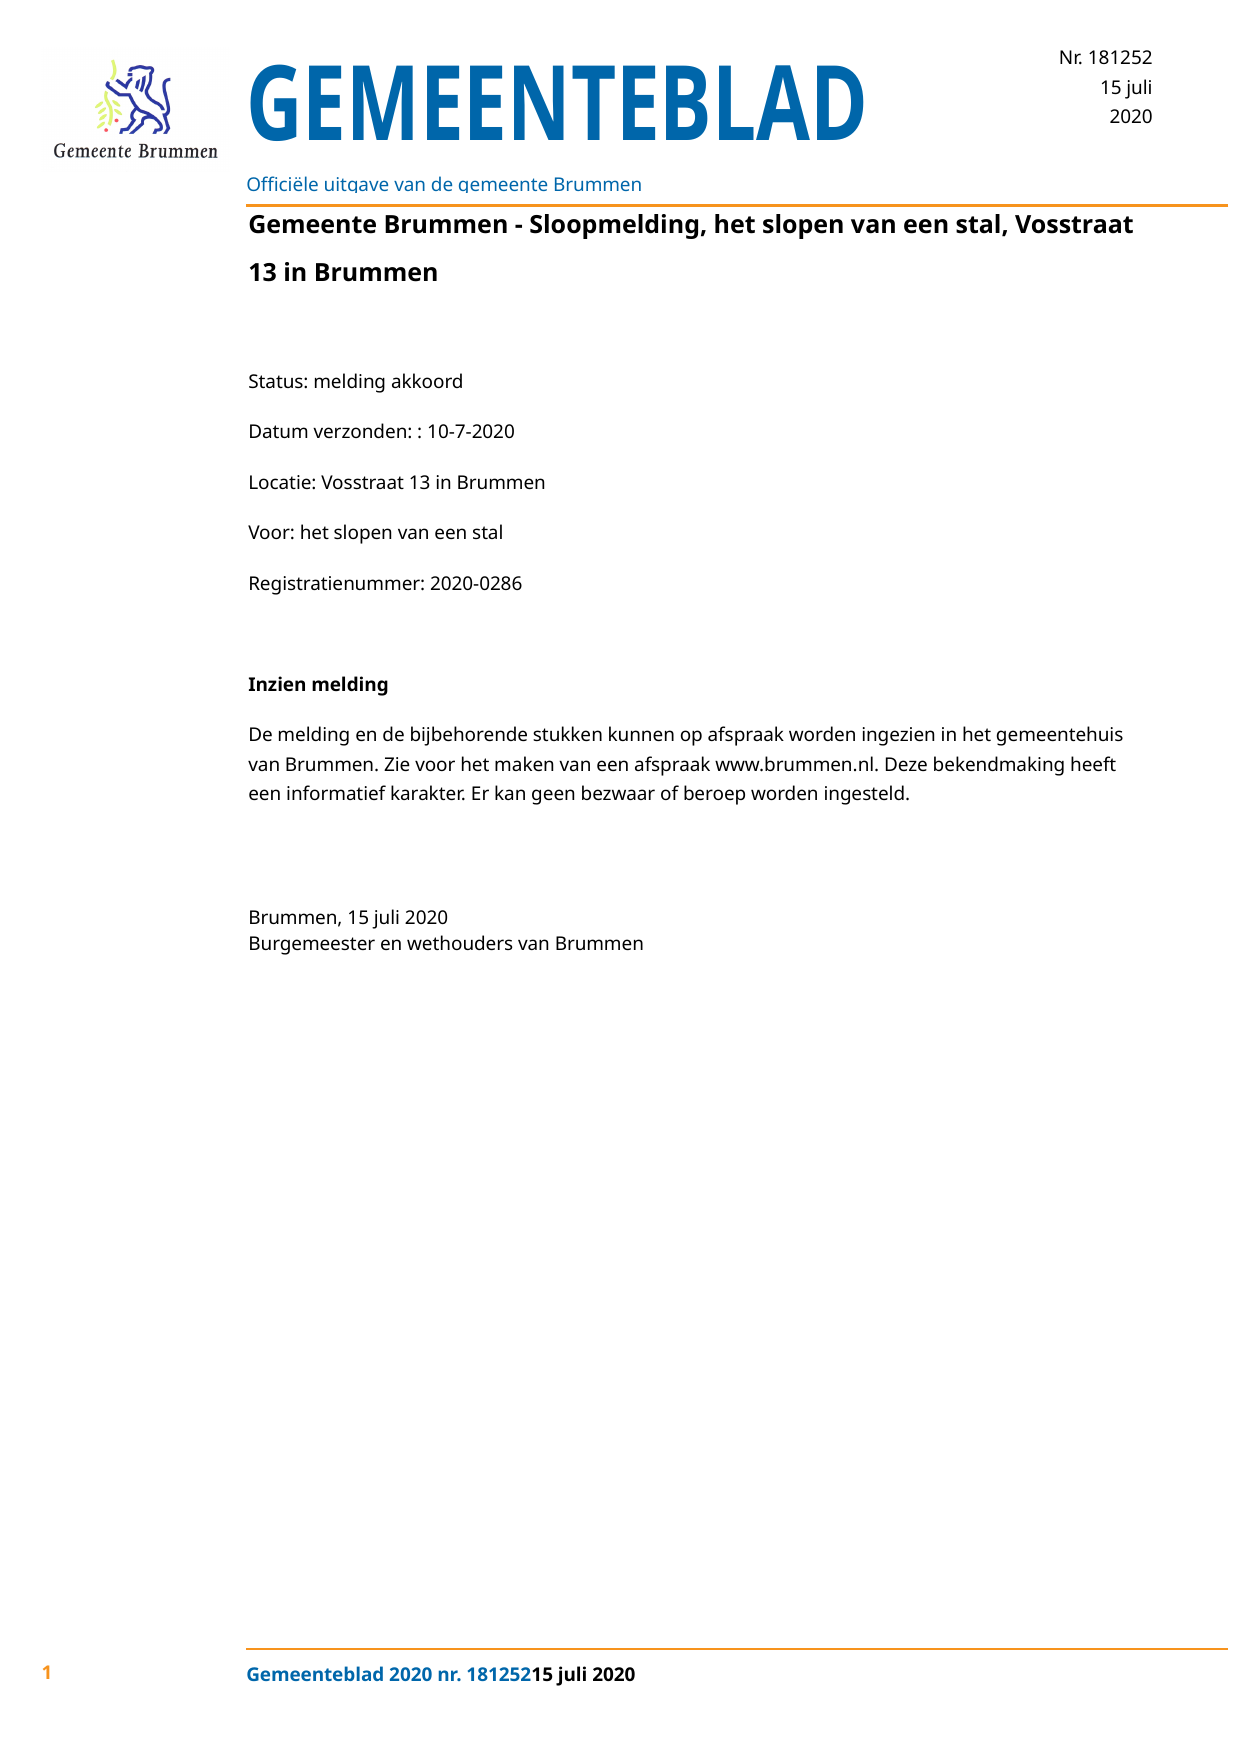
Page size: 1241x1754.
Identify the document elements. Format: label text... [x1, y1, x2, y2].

picture [41, 47, 231, 172]
text Inzien melding [248, 671, 1152, 697]
text De melding en de bijbehorende stukken kunnen op afspraak worden ingezien in het gemeentehuis van Brummen. Zie voor het maken van een afspraak www.brummen.nl. Deze bekendmaking heeft een informatief karakter. Er kan geen bezwaar of beroep worden ingesteld. [248, 721, 1152, 806]
text Brummen, 15 juli 2020 [248, 904, 1152, 930]
text Datum verzonden: : 10-7-2020 [248, 419, 1152, 444]
text Locatie: Vosstraat 13 in Brummen [248, 469, 1152, 495]
text Registratienummer: 2020-0286 [248, 570, 1152, 596]
text Status: melding akkoord [248, 368, 1152, 394]
text Gemeente Brummen - Sloopmelding, het slopen van een stal, Vosstraat 13 in Brummen [248, 207, 1152, 288]
text Voor: het slopen van een stal [248, 519, 1152, 545]
text Burgemeester en wethouders van Brummen [248, 930, 1152, 956]
